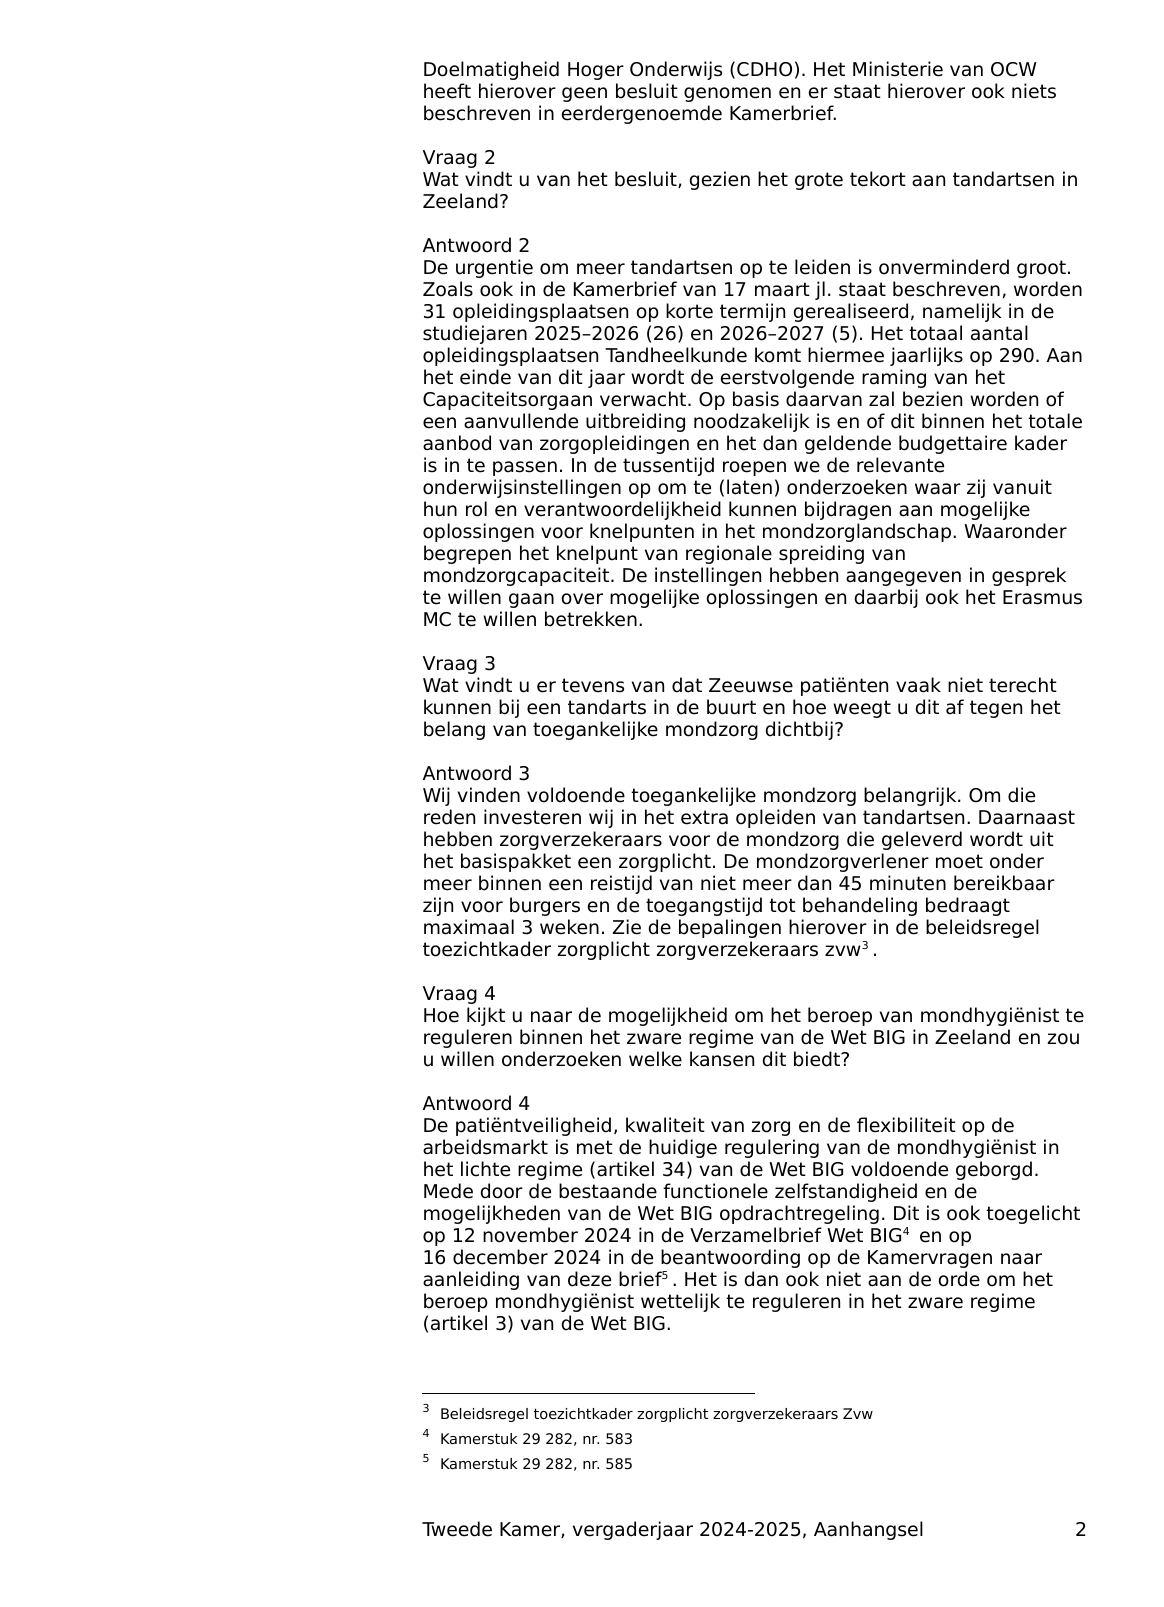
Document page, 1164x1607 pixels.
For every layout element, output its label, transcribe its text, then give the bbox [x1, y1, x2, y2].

text De patiëntveiligheid, kwaliteit van zorg en de flexibiliteit op de arbeidsmarkt is met de huidige regulering van de mondhygiënist in het lichte regime (artikel 34) van de Wet BIG voldoende geborgd. Mede door de bestaande functionele zelfstandigheid en de mogelijkheden van de Wet BIG opdrachtregeling. Dit is ook toegelicht op 12 november 2024 in de Verzamelbrief Wet BIG en op 16 december 2024 in de beantwoording op de Kamervragen naar aanleiding van deze brief. Het is dan ook niet aan de orde om het beroep mondhygiënist wettelijk te reguleren in het zware regime (artikel 3) van de Wet BIG. [422, 1115, 1087, 1335]
text Wat vindt u van het besluit, gezien het grote tekort aan tandartsen in Zeeland? [422, 169, 1087, 213]
text Antwoord 4 [422, 1093, 1087, 1115]
text Antwoord 2 [422, 235, 1087, 257]
text Vraag 3 [422, 653, 1087, 675]
text Kamerstuk 29 282, nr. 583 [422, 1427, 1087, 1449]
text De urgentie om meer tandartsen op te leiden is onverminderd groot. Zoals ook in de Kamerbrief van 17 maart jl. staat beschreven, worden 31 opleidingsplaatsen op korte termijn gerealiseerd, namelijk in de studiejaren 2025–2026 (26) en 2026–2027 (5). Het totaal aantal opleidingsplaatsen Tandheelkunde komt hiermee jaarlijks op 290. Aan het einde van dit jaar wordt de eerstvolgende raming van het Capaciteitsorgaan verwacht. Op basis daarvan zal bezien worden of een aanvullende uitbreiding noodzakelijk is en of dit binnen het totale aanbod van zorgopleidingen en het dan geldende budgettaire kader is in te passen. In de tussentijd roepen we de relevante onderwijsinstellingen op om te (laten) onderzoeken waar zij vanuit hun rol en verantwoordelijkheid kunnen bijdragen aan mogelijke oplossingen voor knelpunten in het mondzorglandschap. Waaronder begrepen het knelpunt van regionale spreiding van mondzorgcapaciteit. De instellingen hebben aangegeven in gesprek te willen gaan over mogelijke oplossingen en daarbij ook het Erasmus MC te willen betrekken. [422, 257, 1087, 631]
text Wat vindt u er tevens van dat Zeeuwse patiënten vaak niet terecht kunnen bij een tandarts in de buurt en hoe weegt u dit af tegen het belang van toegankelijke mondzorg dichtbij? [422, 675, 1087, 741]
text Wij vinden voldoende toegankelijke mondzorg belangrijk. Om die reden investeren wij in het extra opleiden van tandartsen. Daarnaast hebben zorgverzekeraars voor de mondzorg die geleverd wordt uit het basispakket een zorgplicht. De mondzorgverlener moet onder meer binnen een reistijd van niet meer dan 45 minuten bereikbaar zijn voor burgers en de toegangstijd tot behandeling bedraagt maximaal 3 weken. Zie de bepalingen hierover in de beleidsregel toezichtkader zorgplicht zorgverzekeraars zvw. [422, 785, 1087, 961]
text Vraag 4 [422, 983, 1087, 1005]
text Vraag 2 [422, 147, 1087, 169]
text Beleidsregel toezichtkader zorgplicht zorgverzekeraars Zvw [422, 1402, 1087, 1424]
text Kamerstuk 29 282, nr. 585 [422, 1452, 1087, 1474]
text Hoe kijkt u naar de mogelijkheid om het beroep van mondhygiënist te reguleren binnen het zware regime van de Wet BIG in Zeeland en zou u willen onderzoeken welke kansen dit biedt? [422, 1005, 1087, 1071]
text Doelmatigheid Hoger Onderwijs (CDHO). Het Ministerie van OCW heeft hierover geen besluit genomen en er staat hierover ook niets beschreven in eerdergenoemde Kamerbrief. [422, 59, 1087, 125]
text Antwoord 3 [422, 763, 1087, 785]
